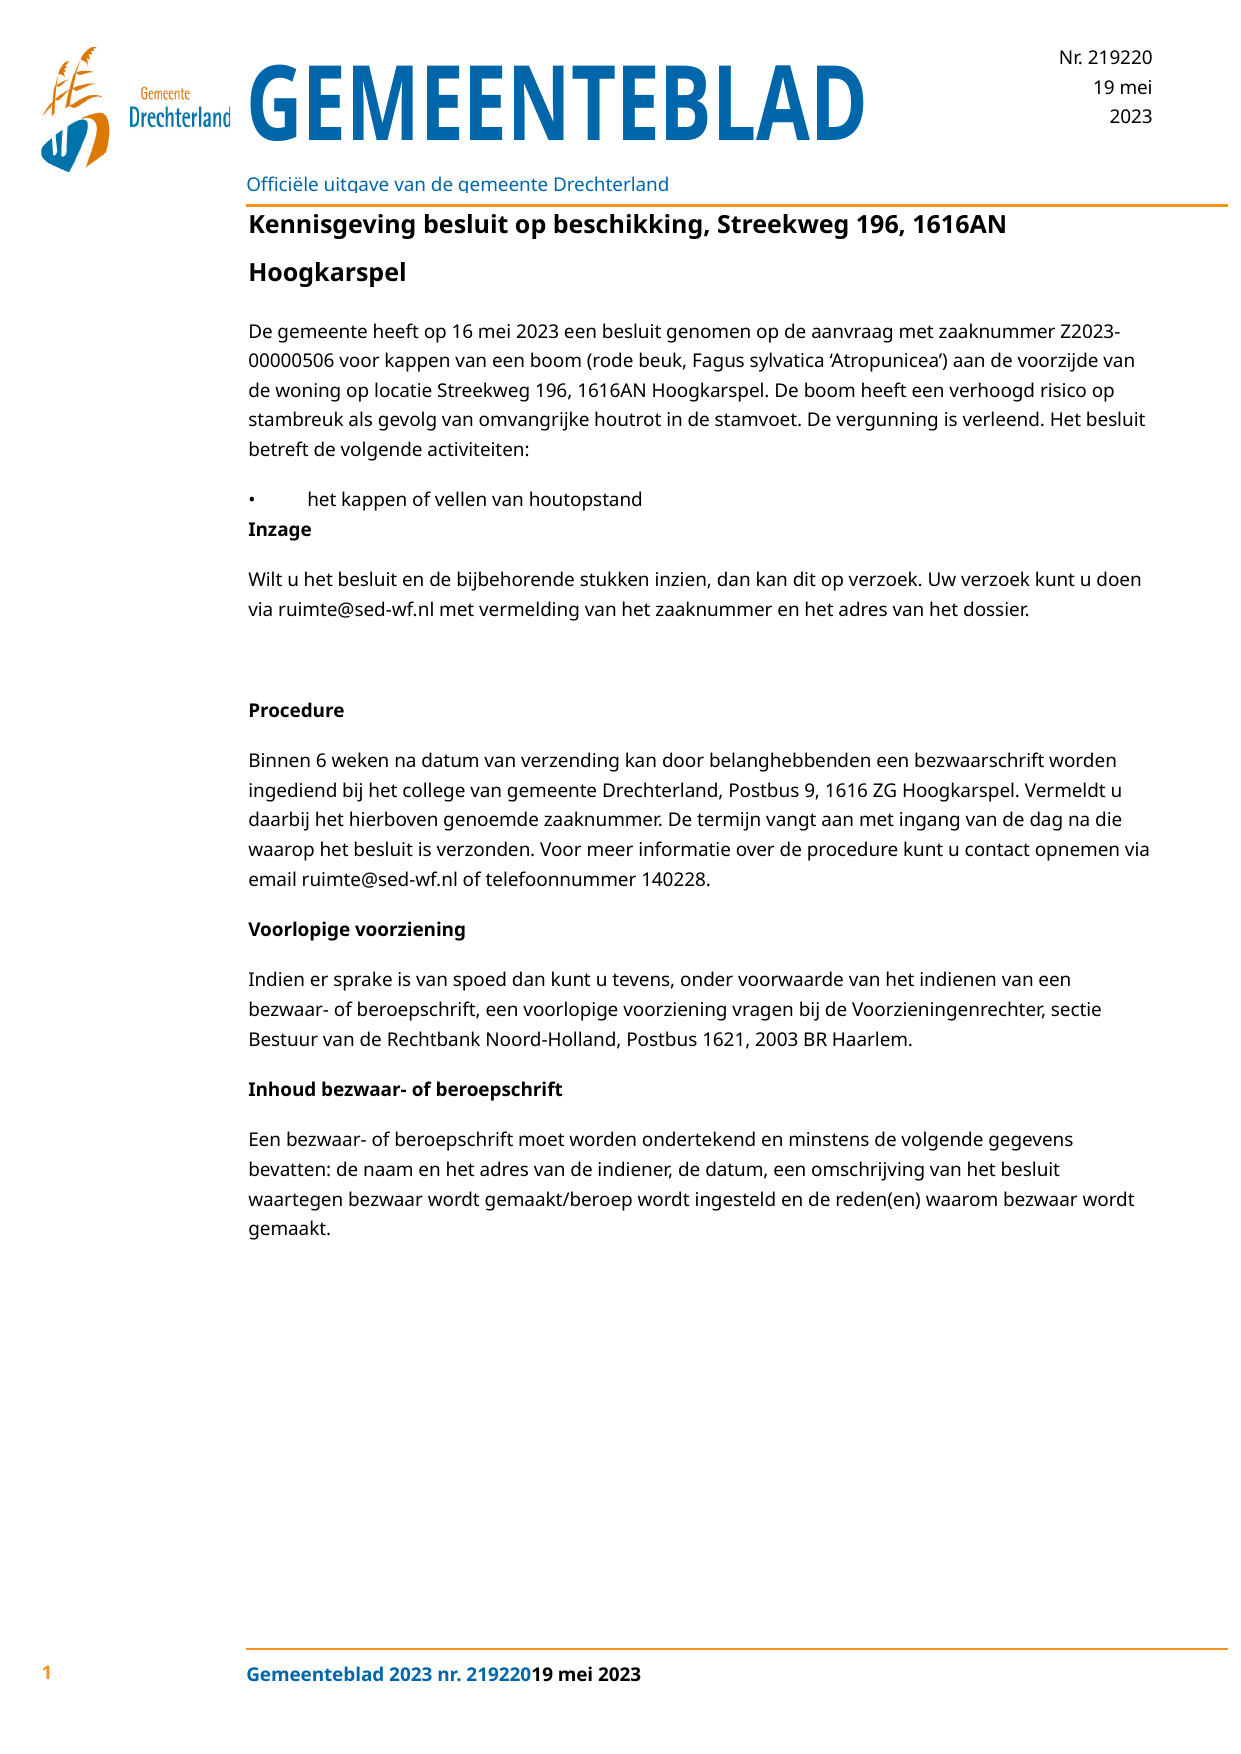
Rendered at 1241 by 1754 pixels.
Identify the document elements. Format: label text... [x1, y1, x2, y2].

text Kennisgeving besluit op beschikking, Streekweg 196, 1616AN Hoogkarspel [248, 207, 1152, 288]
picture [41, 47, 231, 172]
picture [226, 115, 231, 124]
text Inzage [248, 516, 1152, 542]
text Indien er sprake is van spoed dan kunt u tevens, onder voorwaarde van het indienen van een bezwaar- of beroepschrift, een voorlopige voorziening vragen bij de Voorzieningenrechter, sectie Bestuur van de Rechtbank Noord-Holland, Postbus 1621, 2003 BR Haarlem. [248, 967, 1152, 1052]
text De gemeente heeft op 16 mei 2023 een besluit genomen op de aanvraag met zaaknummer Z2023-00000506 voor kappen van een boom (rode beuk, Fagus sylvatica ‘Atropunicea’) aan de voorzijde van de woning op locatie Streekweg 196, 1616AN Hoogkarspel. De boom heeft een verhoogd risico op stambreuk als gevolg van omvangrijke houtrot in de stamvoet. De vergunning is verleend. Het besluit betreft de volgende activiteiten: [248, 318, 1152, 462]
text Wilt u het besluit en de bijbehorende stukken inzien, dan kan dit op verzoek. Uw verzoek kunt u doen via ruimte@sed-wf.nl met vermelding van het zaaknummer en het adres van het dossier. [248, 567, 1152, 622]
text Binnen 6 weken na datum van verzending kan door belanghebbenden een bezwaarschrift worden ingediend bij het college van gemeente Drechterland, Postbus 9, 1616 ZG Hoogkarspel. Vermeldt u daarbij het hierboven genoemde zaaknummer. De termijn vangt aan met ingang van de dag na die waarop het besluit is verzonden. Voor meer informatie over de procedure kunt u contact opnemen via email ruimte@sed-wf.nl of telefoonnummer 140228. [248, 747, 1152, 892]
list het kappen of vellen van houtopstand [248, 487, 1152, 512]
text Inhoud bezwaar- of beroepschrift [248, 1076, 1152, 1102]
text Procedure [248, 697, 1152, 723]
picture [41, 158, 64, 172]
text Een bezwaar- of beroepschrift moet worden ondertekend en minstens de volgende gegevens bevatten: de naam en het adres van de indiener, de datum, een omschrijving van het besluit waartegen bezwaar wordt gemaakt/beroep wordt ingesteld en de reden(en) waarom bezwaar wordt gemaakt. [248, 1127, 1152, 1241]
text Voorlopige voorziening [248, 916, 1152, 942]
